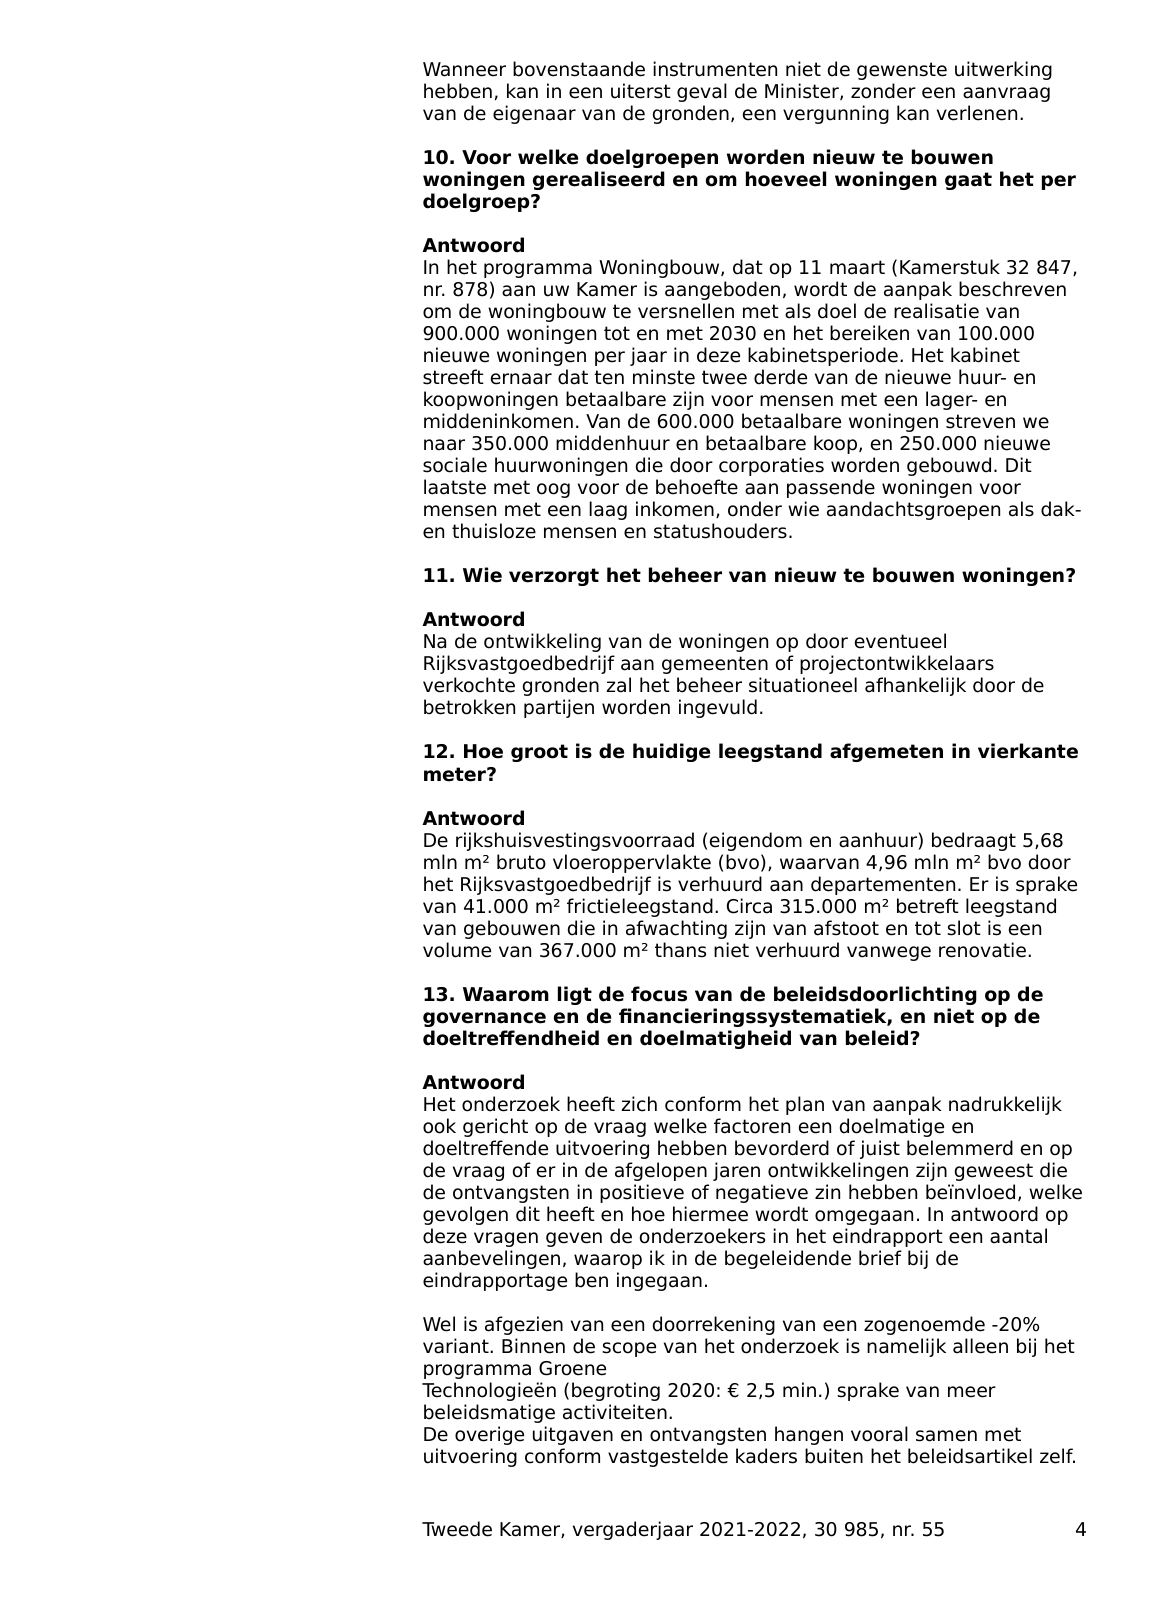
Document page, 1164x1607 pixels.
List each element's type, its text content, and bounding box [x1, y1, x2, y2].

text 13. Waarom ligt de focus van de beleidsdoorlichting op de governance en de financieringssystematiek, en niet op de doeltreffendheid en doelmatigheid van beleid? [422, 984, 1087, 1049]
text Na de ontwikkeling van de woningen op door eventueel Rijksvastgoedbedrijf aan gemeenten of projectontwikkelaars verkochte gronden zal het beheer situationeel afhankelijk door de betrokken partijen worden ingevuld. [422, 631, 1087, 719]
text Technologieën (begroting 2020: € 2,5 min.) sprake van meer beleidsmatige activiteiten. [422, 1380, 1087, 1424]
text In het programma Woningbouw, dat op 11 maart (Kamerstuk 32 847, nr. 878) aan uw Kamer is aangeboden, wordt de aanpak beschreven om de woningbouw te versnellen met als doel de realisatie van 900.000 woningen tot en met 2030 en het bereiken van 100.000 nieuwe woningen per jaar in deze kabinetsperiode. Het kabinet streeft ernaar dat ten minste twee derde van de nieuwe huur- en koopwoningen betaalbare zijn voor mensen met een lager- en middeninkomen. Van de 600.000 betaalbare woningen streven we naar 350.000 middenhuur en betaalbare koop, en 250.000 nieuwe sociale huurwoningen die door corporaties worden gebouwd. Dit laatste met oog voor de behoefte aan passende woningen voor mensen met een laag inkomen, onder wie aandachtsgroepen als dak- en thuisloze mensen en statushouders. [422, 257, 1087, 543]
text Antwoord [422, 235, 1087, 257]
text 12. Hoe groot is de huidige leegstand afgemeten in vierkante meter? [422, 741, 1087, 785]
text Wanneer bovenstaande instrumenten niet de gewenste uitwerking hebben, kan in een uiterst geval de Minister, zonder een aanvraag van de eigenaar van de gronden, een vergunning kan verlenen. [422, 59, 1087, 125]
text Antwoord [422, 1072, 1087, 1094]
text Antwoord [422, 808, 1087, 829]
text 10. Voor welke doelgroepen worden nieuw te bouwen woningen gerealiseerd en om hoeveel woningen gaat het per doelgroep? [422, 147, 1087, 213]
text De rijkshuisvestingsvoorraad (eigendom en aanhuur) bedraagt 5,68 mln m² bruto vloeroppervlakte (bvo), waarvan 4,96 mln m² bvo door het Rijksvastgoedbedrijf is verhuurd aan departementen. Er is sprake van 41.000 m² frictieleegstand. Circa 315.000 m² betreft leegstand van gebouwen die in afwachting zijn van afstoot en tot slot is een volume van 367.000 m² thans niet verhuurd vanwege renovatie. [422, 829, 1087, 961]
text 11. Wie verzorgt het beheer van nieuw te bouwen woningen? [422, 565, 1087, 587]
text Het onderzoek heeft zich conform het plan van aanpak nadrukkelijk ook gericht op de vraag welke factoren een doelmatige en doeltreffende uitvoering hebben bevorderd of juist belemmerd en op de vraag of er in de afgelopen jaren ontwikkelingen zijn geweest die de ontvangsten in positieve of negatieve zin hebben beïnvloed, welke gevolgen dit heeft en hoe hiermee wordt omgegaan. In antwoord op deze vragen geven de onderzoekers in het eindrapport een aantal aanbevelingen, waarop ik in de begeleidende brief bij de eindrapportage ben ingegaan. [422, 1094, 1087, 1292]
text Wel is afgezien van een doorrekening van een zogenoemde -20% variant. Binnen de scope van het onderzoek is namelijk alleen bij het programma Groene [422, 1314, 1087, 1380]
text Antwoord [422, 609, 1087, 631]
text De overige uitgaven en ontvangsten hangen vooral samen met uitvoering conform vastgestelde kaders buiten het beleidsartikel zelf. [422, 1424, 1087, 1468]
